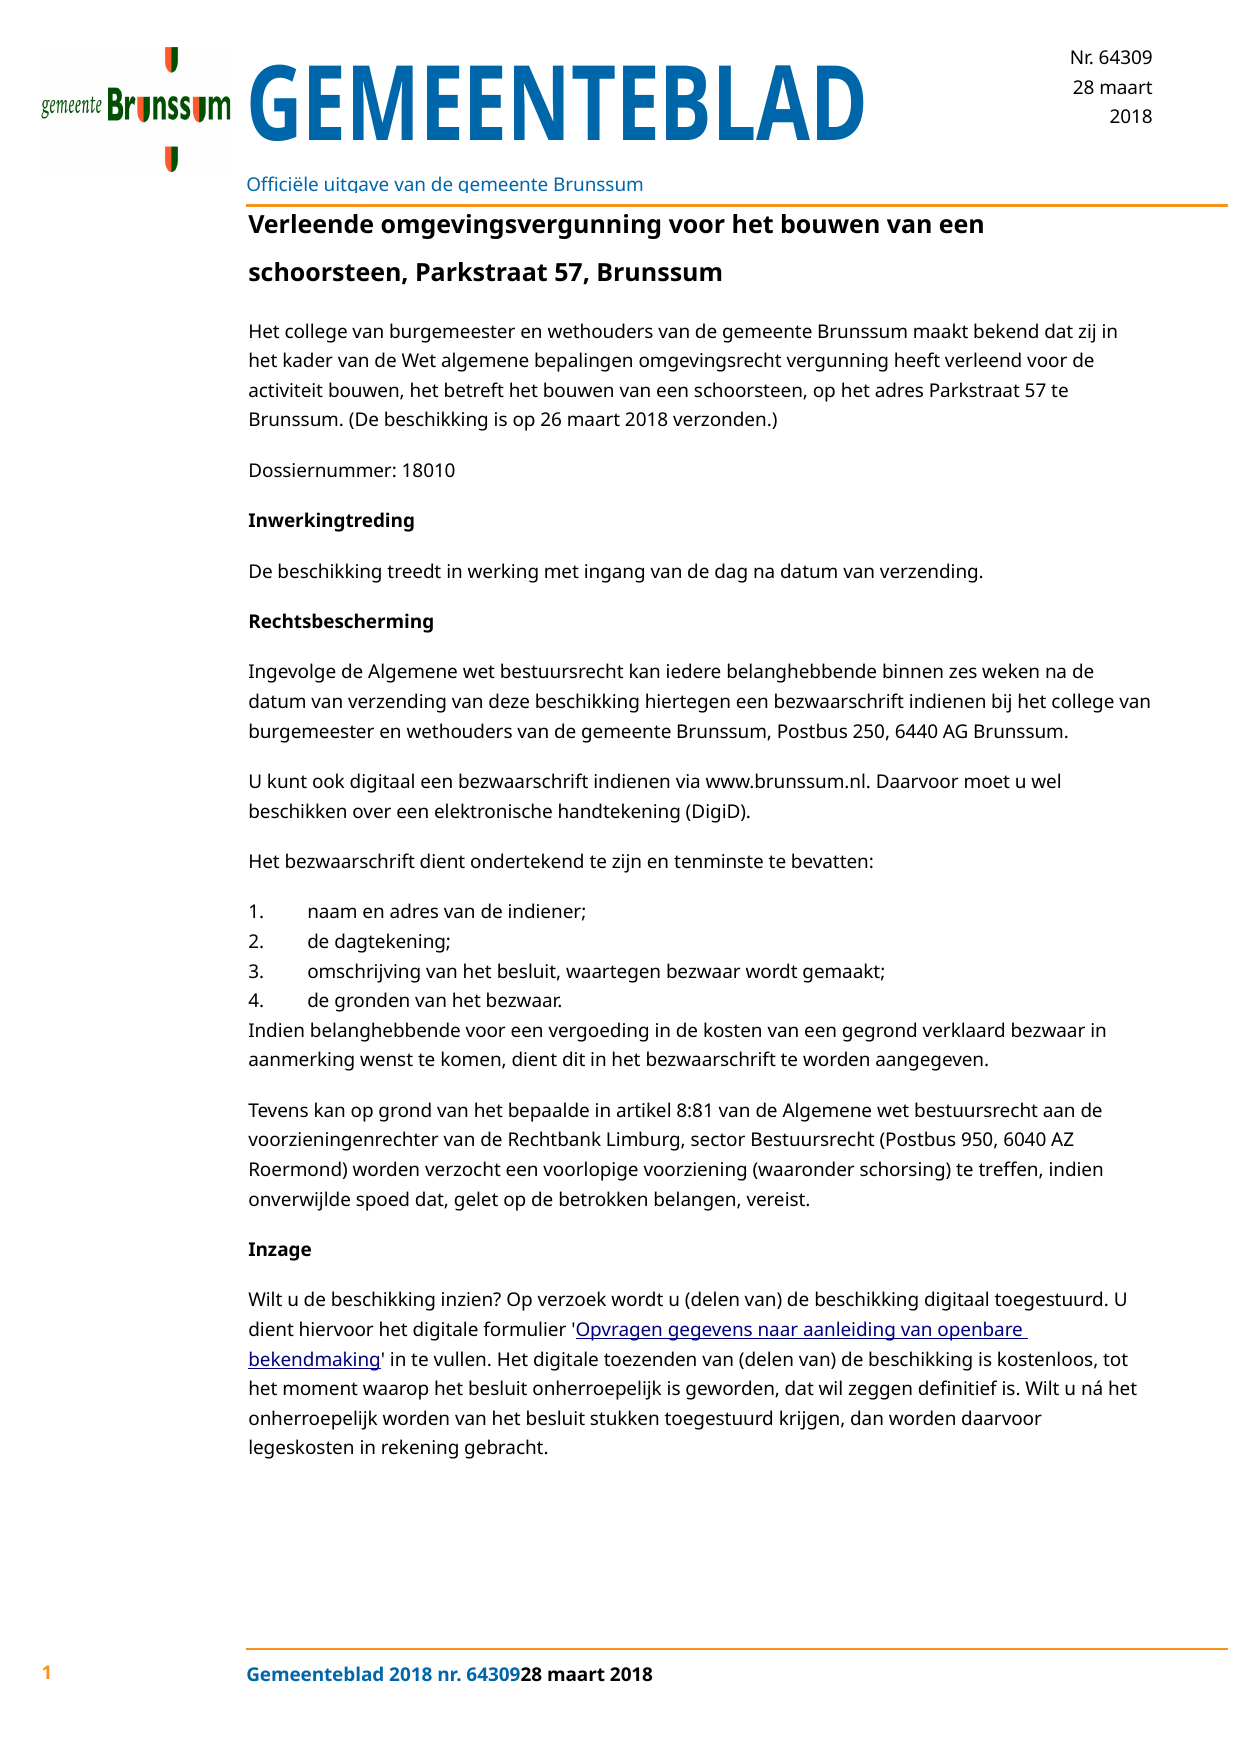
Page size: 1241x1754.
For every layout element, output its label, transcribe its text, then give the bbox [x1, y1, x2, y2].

picture [41, 47, 231, 172]
text Het bezwaarschrift dient ondertekend te zijn en tenminste te bevatten: [248, 848, 1152, 874]
list omschrijving van het besluit, waartegen bezwaar wordt gemaakt; [248, 958, 1152, 984]
text Dossiernummer: 18010 [248, 457, 1152, 483]
text Ingevolge de Algemene wet bestuursrecht kan iedere belanghebbende binnen zes weken na de datum van verzending van deze beschikking hiertegen een bezwaarschrift indienen bij het college van burgemeester en wethouders van de gemeente Brunssum, Postbus 250, 6440 AG Brunssum. [248, 659, 1152, 744]
text Het college van burgemeester en wethouders van de gemeente Brunssum maakt bekend dat zij in het kader van de Wet algemene bepalingen omgevingsrecht vergunning heeft verleend voor de activiteit bouwen, het betreft het bouwen van een schoorsteen, op het adres Parkstraat 57 te Brunssum. (De beschikking is op 26 maart 2018 verzonden.) [248, 318, 1152, 432]
text Verleende omgevingsvergunning voor het bouwen van een schoorsteen, Parkstraat 57, Brunssum [248, 207, 1152, 288]
list de gronden van het bezwaar. [248, 987, 1152, 1013]
text Inzage [248, 1236, 1152, 1262]
text De beschikking treedt in werking met ingang van de dag na datum van verzending. [248, 558, 1152, 584]
text Wilt u de beschikking inzien? Op verzoek wordt u (delen van) de beschikking digitaal toegestuurd. U dient hiervoor het digitale formulier 'Opvragen gegevens naar aanleiding van openbare bekendmaking' in te vullen. Het digitale toezenden van (delen van) de beschikking is kostenloos, tot het moment waarop het besluit onherroepelijk is geworden, dat wil zeggen definitief is. Wilt u ná het onherroepelijk worden van het besluit stukken toegestuurd krijgen, dan worden daarvoor legeskosten in rekening gebracht. [248, 1287, 1152, 1460]
text Indien belanghebbende voor een vergoeding in de kosten van een gegrond verklaard bezwaar in aanmerking wenst te komen, dient dit in het bezwaarschrift te worden aangegeven. [248, 1017, 1152, 1072]
list naam en adres van de indiener; [248, 899, 1152, 924]
text U kunt ook digitaal een bezwaarschrift indienen via www.brunssum.nl. Daarvoor moet u wel beschikken over een elektronische handtekening (DigiD). [248, 768, 1152, 824]
text Tevens kan op grond van het bepaalde in artikel 8:81 van de Algemene wet bestuursrecht aan de voorzieningenrechter van de Rechtbank Limburg, sector Bestuursrecht (Postbus 950, 6040 AZ Roermond) worden verzocht een voorlopige voorziening (waaronder schorsing) te treffen, indien onverwijlde spoed dat, gelet op de betrokken belangen, vereist. [248, 1097, 1152, 1212]
list de dagtekening; [248, 928, 1152, 954]
text Rechtsbescherming [248, 608, 1152, 634]
text Inwerkingtreding [248, 507, 1152, 533]
